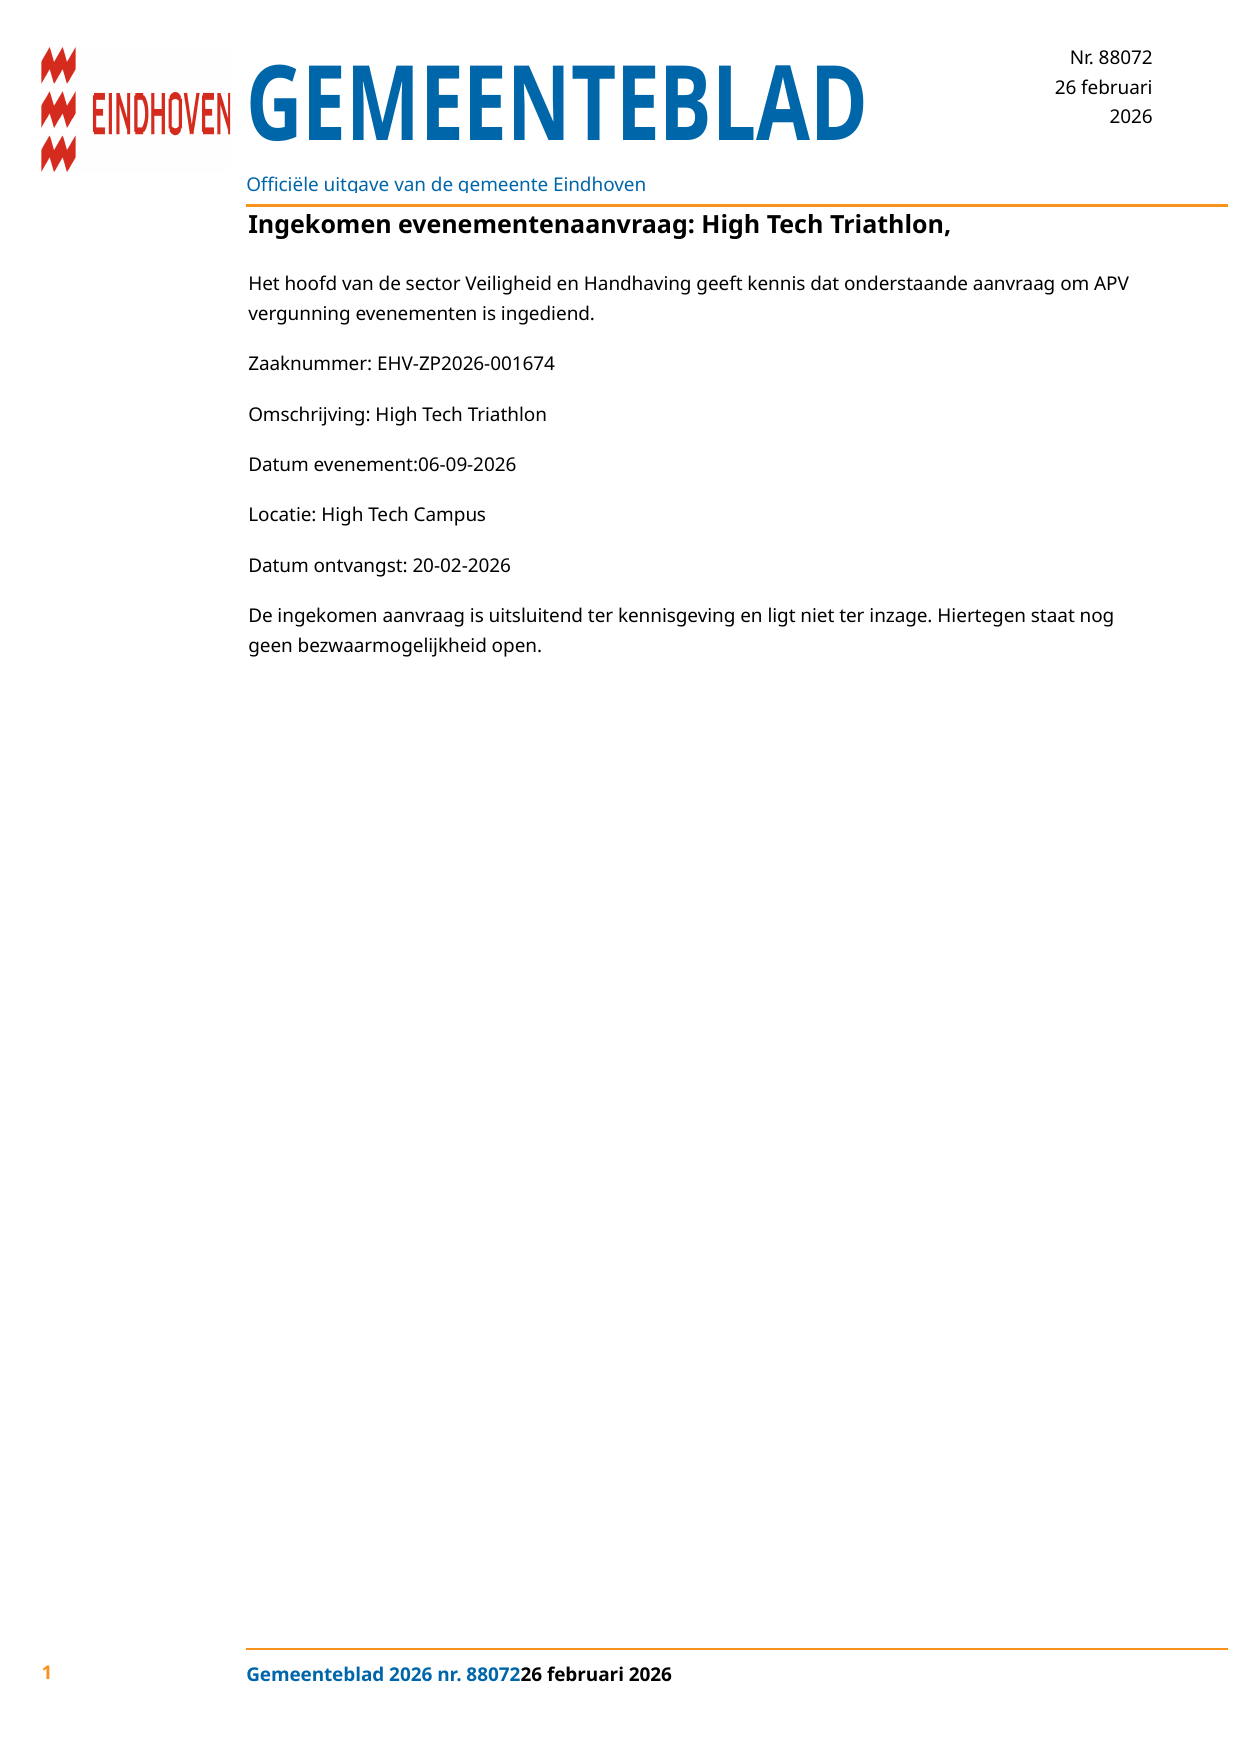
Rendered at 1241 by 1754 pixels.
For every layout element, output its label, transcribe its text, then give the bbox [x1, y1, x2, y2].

text Datum evenement:06-09-2026 [248, 451, 1152, 477]
picture [41, 47, 231, 172]
text De ingekomen aanvraag is uitsluitend ter kennisgeving en ligt niet ter inzage. Hiertegen staat nog geen bezwaarmogelijkheid open. [248, 602, 1152, 658]
text Datum ontvangst: 20-02-2026 [248, 552, 1152, 578]
text Omschrijving: High Tech Triathlon [248, 401, 1152, 426]
text Zaaknummer: EHV-ZP2026-001674 [248, 350, 1152, 376]
text Ingekomen evenementenaanvraag: High Tech Triathlon, [248, 207, 1152, 241]
text Het hoofd van de sector Veiligheid en Handhaving geeft kennis dat onderstaande aanvraag om APV vergunning evenementen is ingediend. [248, 270, 1152, 326]
text Locatie: High Tech Campus [248, 502, 1152, 527]
